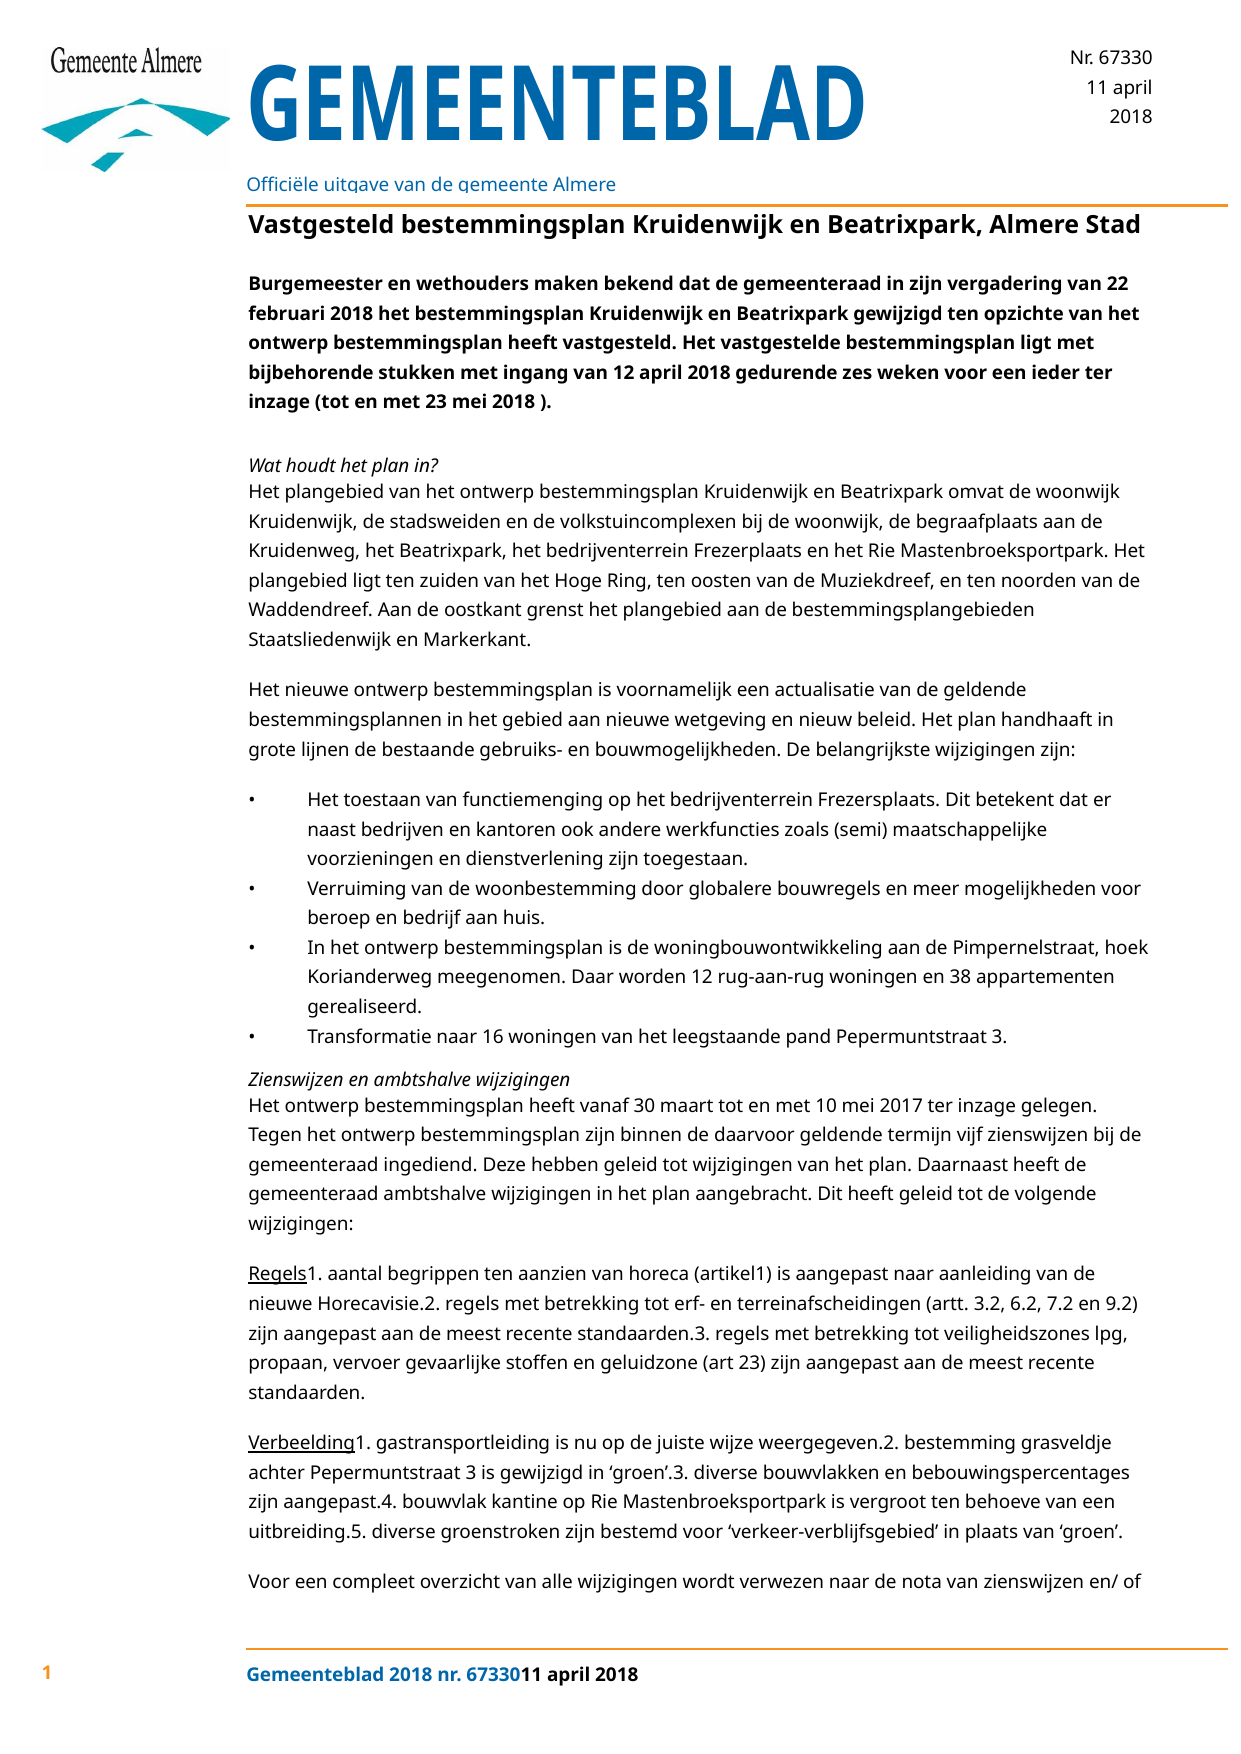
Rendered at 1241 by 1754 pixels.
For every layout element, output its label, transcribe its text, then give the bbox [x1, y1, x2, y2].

list Verruiming van de woonbestemming door globalere bouwregels en meer mogelijkheden voor beroep en bedrijf aan huis. [248, 875, 1152, 930]
text Het nieuwe ontwerp bestemmingsplan is voornamelijk een actualisatie van de geldende bestemmingsplannen in het gebied aan nieuwe wetgeving en nieuw beleid. Het plan handhaaft in grote lijnen de bestaande gebruiks- en bouwmogelijkheden. De belangrijkste wijzigingen zijn: [248, 677, 1152, 762]
list Transformatie naar 16 woningen van het leegstaande pand Pepermuntstraat 3. [248, 1023, 1152, 1049]
text Zienswijzen en ambtshalve wijzigingen [248, 1066, 1152, 1092]
text Vastgesteld bestemmingsplan Kruidenwijk en Beatrixpark, Almere Stad [248, 207, 1152, 241]
text Het ontwerp bestemmingsplan heeft vanaf 30 maart tot en met 10 mei 2017 ter inzage gelegen. Tegen het ontwerp bestemmingsplan zijn binnen de daarvoor geldende termijn vijf zienswijzen bij de gemeenteraad ingediend. Deze hebben geleid tot wijzigingen van het plan. Daarnaast heeft de gemeenteraad ambtshalve wijzigingen in het plan aangebracht. Dit heeft geleid tot de volgende wijzigingen: [248, 1092, 1152, 1236]
text Het plangebied van het ontwerp bestemmingsplan Kruidenwijk en Beatrixpark omvat de woonwijk Kruidenwijk, de stadsweiden en de volkstuincomplexen bij de woonwijk, de begraafplaats aan de Kruidenweg, het Beatrixpark, het bedrijventerrein Frezerplaats en het Rie Mastenbroeksportpark. Het plangebied ligt ten zuiden van het Hoge Ring, ten oosten van de Muziekdreef, en ten noorden van de Waddendreef. Aan de oostkant grenst het plangebied aan de bestemmingsplangebieden Staatsliedenwijk en Markerkant. [248, 478, 1152, 652]
text Voor een compleet overzicht van alle wijzigingen wordt verwezen naar de nota van zienswijzen en/ of [248, 1568, 1152, 1594]
text Verbeelding1. gastransportleiding is nu op de juiste wijze weergegeven.2. bestemming grasveldje achter Pepermuntstraat 3 is gewijzigd in ‘groen’.3. diverse bouwvlakken en bebouwingspercentages zijn aangepast.4. bouwvlak kantine op Rie Mastenbroeksportpark is vergroot ten behoeve van een uitbreiding.5. diverse groenstroken zijn bestemd voor ‘verkeer-verblijfsgebied’ in plaats van ‘groen’. [248, 1429, 1152, 1544]
list Het toestaan van functiemenging op het bedrijventerrein Frezersplaats. Dit betekent dat er naast bedrijven en kantoren ook andere werkfuncties zoals (semi) maatschappelijke voorzieningen en dienstverlening zijn toegestaan. [248, 786, 1152, 871]
list In het ontwerp bestemmingsplan is de woningbouwontwikkeling aan de Pimpernelstraat, hoek Korianderweg meegenomen. Daar worden 12 rug-aan-rug woningen en 38 appartementen gerealiseerd. [248, 934, 1152, 1019]
text Wat houdt het plan in? [248, 453, 1152, 478]
text Regels1. aantal begrippen ten aanzien van horeca (artikel1) is aangepast naar aanleiding van de nieuwe Horecavisie.2. regels met betrekking tot erf- en terreinafscheidingen (artt. 3.2, 6.2, 7.2 en 9.2) zijn aangepast aan de meest recente standaarden.3. regels met betrekking tot veiligheidszones lpg, propaan, vervoer gevaarlijke stoffen en geluidzone (art 23) zijn aangepast aan de meest recente standaarden. [248, 1261, 1152, 1404]
text Burgemeester en wethouders maken bekend dat de gemeenteraad in zijn vergadering van 22 februari 2018 het bestemmingsplan Kruidenwijk en Beatrixpark gewijzigd ten opzichte van het ontwerp bestemmingsplan heeft vastgesteld. Het vastgestelde bestemmingsplan ligt met bijbehorende stukken met ingang van 12 april 2018 gedurende zes weken voor een ieder ter inzage (tot en met 23 mei 2018 ). [248, 270, 1152, 414]
picture [41, 47, 231, 172]
